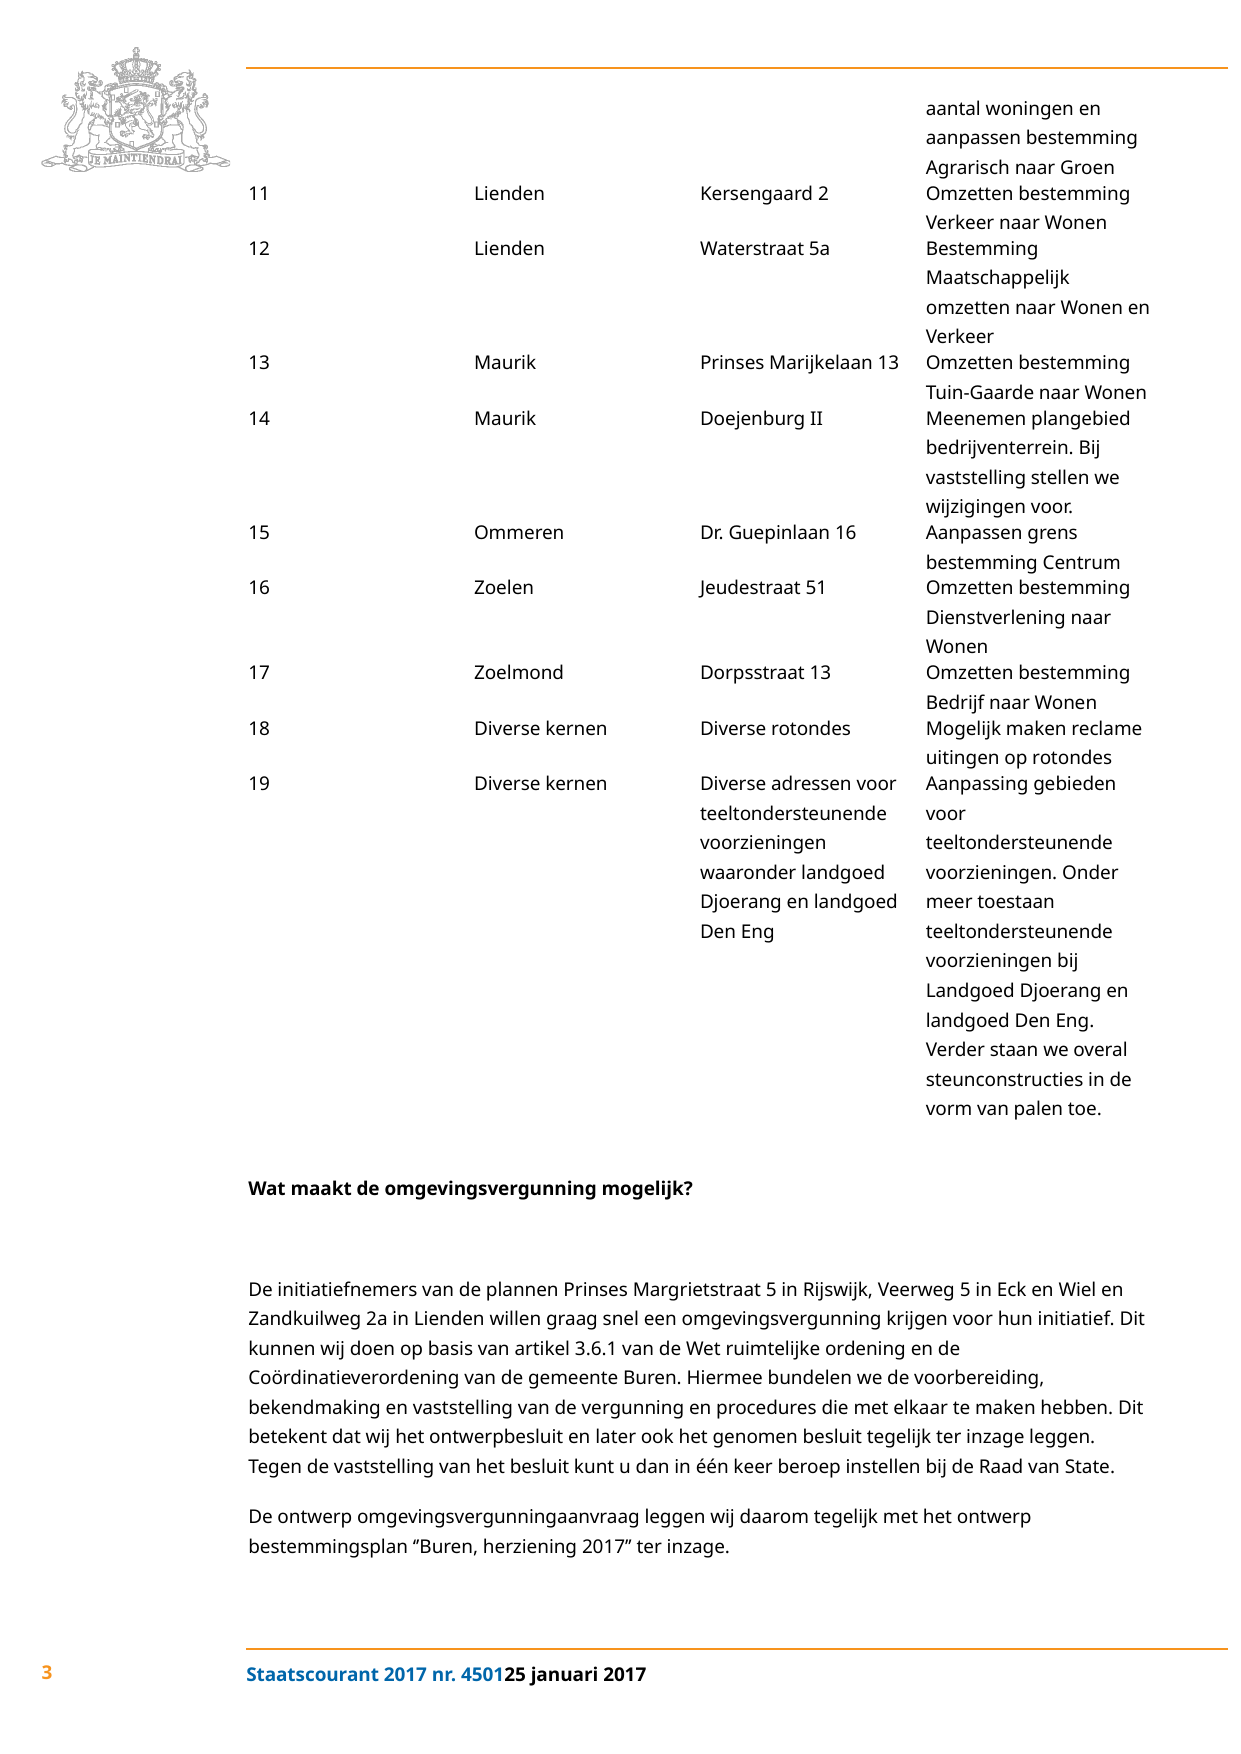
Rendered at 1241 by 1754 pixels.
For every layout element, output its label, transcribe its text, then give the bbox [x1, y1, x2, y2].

table_cell Prinses Marijkelaan 13 [700, 350, 926, 405]
table_cell Lienden [474, 235, 700, 349]
table_cell Dr. Guepinlaan 16 [700, 519, 926, 574]
table_cell Diverse adressen voor teeltondersteunende voorzieningen waaronder landgoed Djoerang en landgoed Den Eng [700, 770, 926, 1121]
table_cell Omzetten bestemming Dienstverlening naar Wonen [926, 575, 1152, 659]
table_cell 17 [248, 660, 474, 715]
table_cell Aanpassing gebieden voor teeltondersteunende voorzieningen. Onder meer toestaan teeltondersteunende voorzieningen bij Landgoed Djoerang en landgoed Den Eng. Verder staan we overal steunconstructies in de vorm van palen toe. [926, 770, 1152, 1121]
table_cell Jeudestraat 51 [700, 575, 926, 659]
table_cell Meenemen plangebied bedrijventerrein. Bij vaststelling stellen we wijzigingen voor. [926, 405, 1152, 519]
text De initiatiefnemers van de plannen Prinses Margrietstraat 5 in Rijswijk, Veerweg 5 in Eck en Wiel en Zandkuilweg 2a in Lienden willen graag snel een omgevingsvergunning krijgen voor hun initiatief. Dit kunnen wij doen op basis van artikel 3.6.1 van de Wet ruimtelijke ordening en de Coördinatieverordening van de gemeente Buren. Hiermee bundelen we de voorbereiding, bekendmaking en vaststelling van de vergunning en procedures die met elkaar te maken hebben. Dit betekent dat wij het ontwerpbesluit en later ook het genomen besluit tegelijk ter inzage leggen. Tegen de vaststelling van het besluit kunt u dan in één keer beroep instellen bij de Raad van State. [248, 1276, 1152, 1479]
table_cell Omzetten bestemming Tuin-Gaarde naar Wonen [926, 350, 1152, 405]
text De ontwerp omgevingsvergunningaanvraag leggen wij daarom tegelijk met het ontwerp bestemmingsplan ‘’Buren, herziening 2017’’ ter inzage. [248, 1504, 1152, 1559]
table_cell 11 [248, 180, 474, 235]
table_cell Omzetten bestemming Verkeer naar Wonen [926, 180, 1152, 235]
table_cell 15 [248, 519, 474, 574]
table_cell 16 [248, 575, 474, 659]
table_cell Kersengaard 2 [700, 180, 926, 235]
table_cell Diverse kernen [474, 770, 700, 1121]
table_cell Diverse kernen [474, 715, 700, 770]
table_cell 14 [248, 405, 474, 519]
text Wat maakt de omgevingsvergunning mogelijk? [248, 1175, 1152, 1201]
table_cell Maurik [474, 350, 700, 405]
table_cell Zoelen [474, 575, 700, 659]
table_cell [700, 95, 926, 180]
table_cell 13 [248, 350, 474, 405]
table_cell Dorpsstraat 13 [700, 660, 926, 715]
table_cell Doejenburg II [700, 405, 926, 519]
table_cell Lienden [474, 180, 700, 235]
table_cell Aanpassen grens bestemming Centrum [926, 519, 1152, 574]
table_cell Mogelijk maken reclame uitingen op rotondes [926, 715, 1152, 770]
table_cell Zoelmond [474, 660, 700, 715]
table_cell 12 [248, 235, 474, 349]
table_cell Maurik [474, 405, 700, 519]
picture [41, 47, 231, 172]
table_cell Diverse rotondes [700, 715, 926, 770]
table_cell 19 [248, 770, 474, 1121]
table_cell Bestemming Maatschappelijk omzetten naar Wonen en Verkeer [926, 235, 1152, 349]
table_cell Waterstraat 5a [700, 235, 926, 349]
table_cell 18 [248, 715, 474, 770]
table_cell Ommeren [474, 519, 700, 574]
table_cell Omzetten bestemming Bedrijf naar Wonen [926, 660, 1152, 715]
table_cell [474, 95, 700, 180]
table_cell [248, 95, 474, 180]
table_cell aantal woningen en aanpassen bestemming Agrarisch naar Groen [926, 95, 1152, 180]
